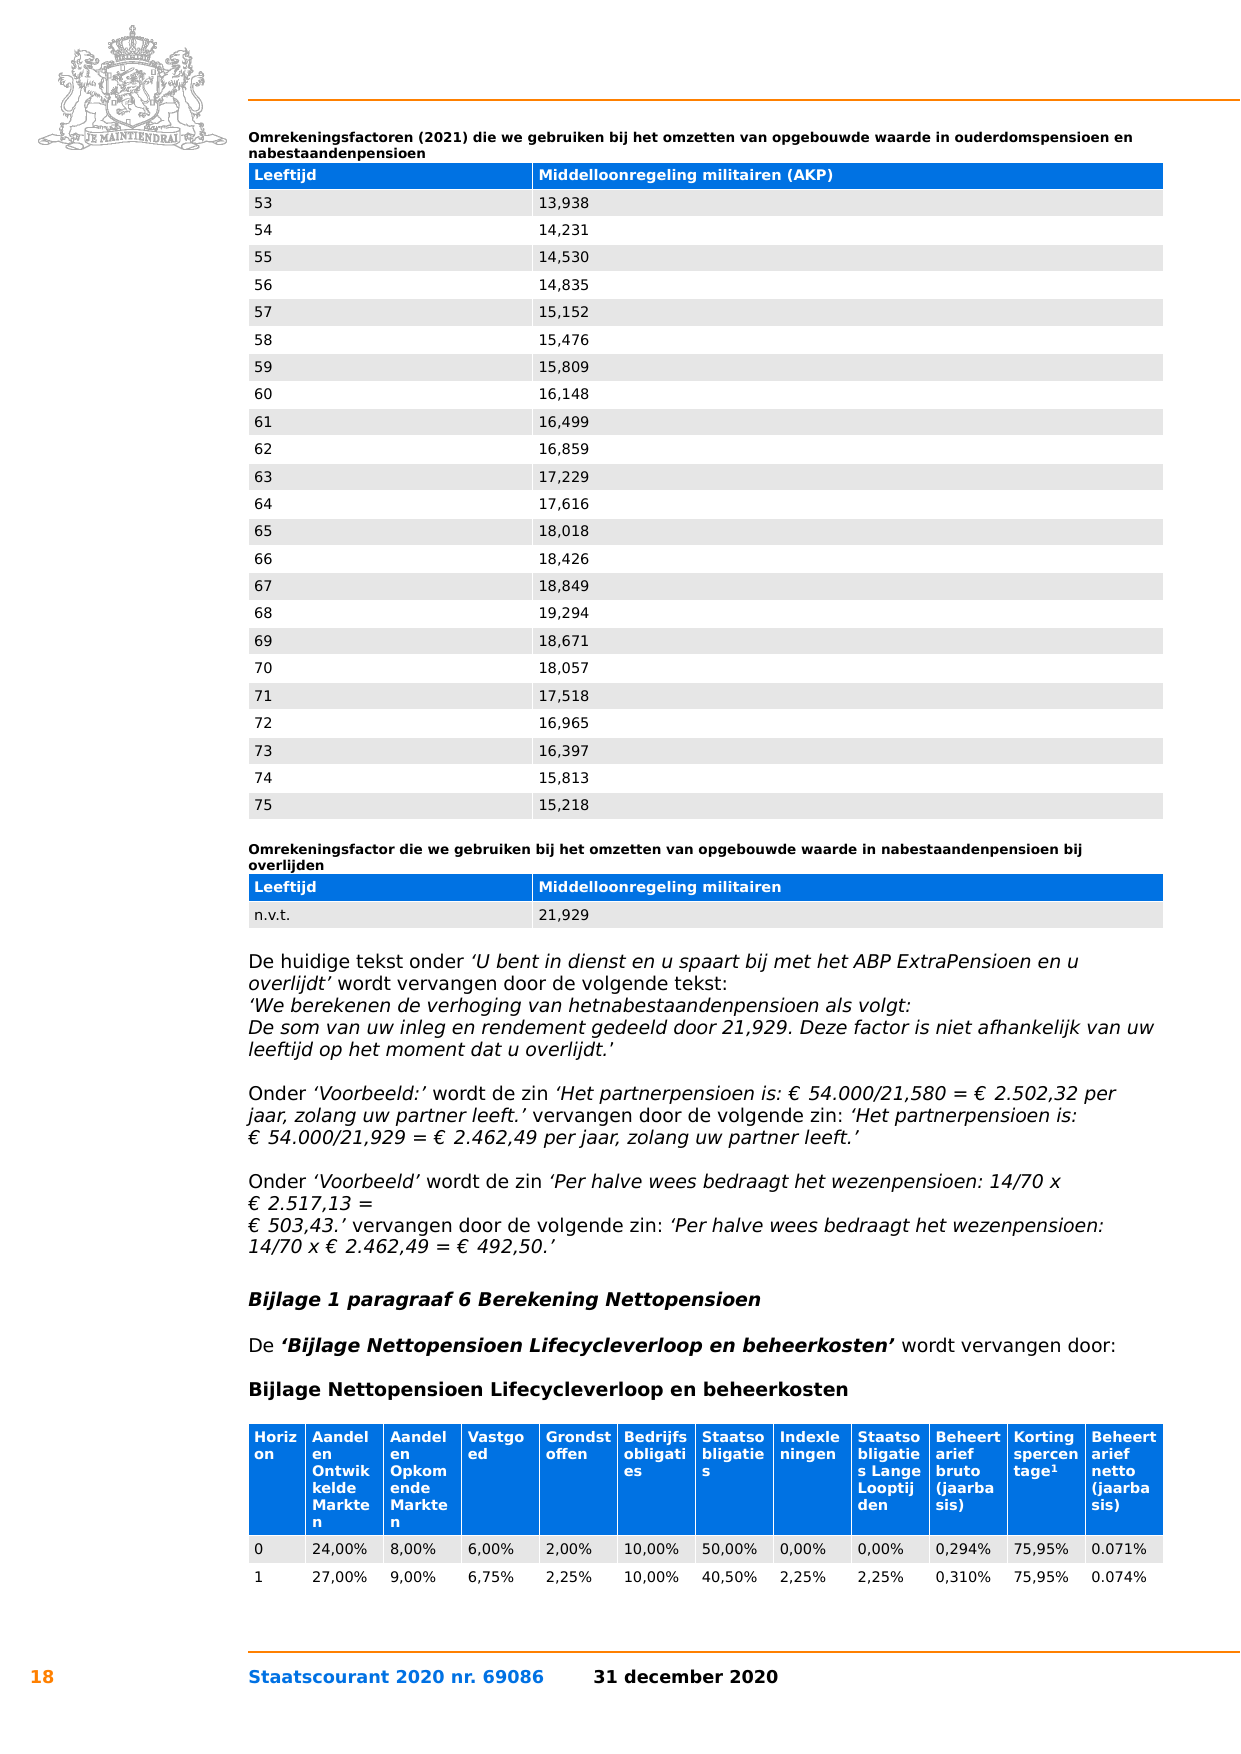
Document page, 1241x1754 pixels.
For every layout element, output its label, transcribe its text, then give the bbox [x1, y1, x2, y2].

table_header Omrekeningsfactor die we gebruiken bij het omzetten van opgebouwde waarde in nabestaandenpensioen bij overlijden [248, 842, 1163, 873]
table_cell Middelloonregeling militairen [533, 874, 1163, 901]
table_cell 2,25% [774, 1564, 851, 1590]
table_cell 16,859 [533, 436, 1163, 463]
table_cell 15,152 [533, 299, 1163, 326]
table_cell 10,00% [618, 1564, 695, 1590]
table_cell 2,00% [540, 1536, 617, 1563]
table_header Beheertarief netto (jaarbasis) [1086, 1424, 1163, 1535]
table_cell 18,057 [533, 656, 1163, 682]
table_header Staatsobligaties [696, 1424, 773, 1535]
text Onder ‘Voorbeeld’ wordt de zin ‘Per halve wees bedraagt het wezenpensioen: 14/70 x € 2.517,13 = [248, 1171, 1163, 1214]
table_header Grondstoffen [540, 1424, 617, 1535]
table_cell 54 [249, 217, 532, 243]
table_cell 0.074% [1086, 1564, 1163, 1590]
table_cell 2,25% [852, 1564, 929, 1590]
text Onder ‘Voorbeeld:’ wordt de zin ‘Het partnerpensioen is: € 54.000/21,580 = € 2.502,32 per jaar, zolang uw partner leeft.’ vervangen door de volgende zin: ‘Het partnerpensioen is: € 54.000/21,929 = € 2.462,49 per jaar, zolang uw partner leeft.’ [248, 1083, 1163, 1149]
table_cell 73 [249, 738, 532, 764]
table_cell 50,00% [696, 1536, 773, 1563]
table_cell 40,50% [696, 1564, 773, 1590]
table_cell 21,929 [533, 902, 1163, 928]
table_cell 59 [249, 354, 532, 381]
table_cell 53 [249, 190, 532, 216]
table_cell 17,616 [533, 491, 1163, 517]
table_cell 19,294 [533, 601, 1163, 627]
table_cell 57 [249, 299, 532, 326]
table_cell 56 [249, 272, 532, 298]
table_cell 68 [249, 601, 532, 627]
table_header Indexleningen [774, 1424, 851, 1535]
table_cell 27,00% [306, 1564, 383, 1590]
table_cell Middelloonregeling militairen (AKP) [533, 163, 1163, 189]
text Bijlage Nettopensioen Lifecycleverloop en beheerkosten [248, 1379, 1163, 1401]
table_cell 15,476 [533, 327, 1163, 353]
table_cell 0 [249, 1536, 305, 1563]
table_cell 18,018 [533, 519, 1163, 545]
table_cell 10,00% [618, 1536, 695, 1563]
table_header Bedrijfsobligaties [618, 1424, 695, 1535]
table_cell 15,218 [533, 793, 1163, 819]
table_cell 62 [249, 436, 532, 463]
table_cell 6,00% [462, 1536, 539, 1563]
table_cell 72 [249, 710, 532, 737]
table_cell 16,965 [533, 710, 1163, 737]
table_cell 75,95% [1008, 1536, 1085, 1563]
table_cell 65 [249, 519, 532, 545]
table_cell 1 [249, 1564, 305, 1590]
table_cell 0,00% [852, 1536, 929, 1563]
table_cell 60 [249, 382, 532, 408]
table_cell 18,426 [533, 546, 1163, 572]
table_cell 64 [249, 491, 532, 517]
table_header Vastgoed [462, 1424, 539, 1535]
table_header Aandelen Opkomende Markten [384, 1424, 461, 1535]
table_cell 15,809 [533, 354, 1163, 381]
table_cell 16,499 [533, 409, 1163, 435]
table_header Kortingspercentage1 [1008, 1424, 1085, 1535]
table_cell 18,671 [533, 628, 1163, 654]
table_cell 61 [249, 409, 532, 435]
picture [38, 25, 227, 150]
table_header Staatsobligaties Lange Looptijden [852, 1424, 929, 1535]
table_cell 55 [249, 245, 532, 271]
table_header Aandelen Ontwikkelde Markten [306, 1424, 383, 1535]
table_header Beheertarief bruto (jaarbasis) [930, 1424, 1007, 1535]
table_cell 8,00% [384, 1536, 461, 1563]
table_cell 0,310% [930, 1564, 1007, 1590]
table_cell 14,231 [533, 217, 1163, 243]
table_header Horizon [249, 1424, 305, 1535]
table_cell 69 [249, 628, 532, 654]
table_cell 74 [249, 765, 532, 791]
table_cell 71 [249, 683, 532, 709]
table_cell 0.071% [1086, 1536, 1163, 1563]
table_cell 24,00% [306, 1536, 383, 1563]
table_cell 66 [249, 546, 532, 572]
table_cell 0,294% [930, 1536, 1007, 1563]
table_cell 75 [249, 793, 532, 819]
table_cell 17,229 [533, 464, 1163, 490]
table_cell 14,835 [533, 272, 1163, 298]
table_cell n.v.t. [249, 902, 532, 928]
text De ‘Bijlage Nettopensioen Lifecycleverloop en beheerkosten’ wordt vervangen door: [248, 1335, 1163, 1357]
text ‘We berekenen de verhoging van hetnabestaandenpensioen als volgt: [248, 995, 1163, 1017]
table_cell 63 [249, 464, 532, 490]
table_cell Leeftijd [249, 874, 532, 901]
table_cell 13,938 [533, 190, 1163, 216]
table_header Omrekeningsfactoren (2021) die we gebruiken bij het omzetten van opgebouwde waarde in ouderdomspensioen en nabestaandenpensioen [248, 130, 1163, 161]
table_cell 75,95% [1008, 1564, 1085, 1590]
text € 503,43.’ vervangen door de volgende zin: ‘Per halve wees bedraagt het wezenpensioen: 14/70 x € 2.462,49 = € 492,50.’ [248, 1214, 1163, 1258]
table_cell 0,00% [774, 1536, 851, 1563]
table_cell 67 [249, 573, 532, 600]
table_cell 14,530 [533, 245, 1163, 271]
table_cell 58 [249, 327, 532, 353]
table_cell 18,849 [533, 573, 1163, 600]
text De som van uw inleg en rendement gedeeld door 21,929. Deze factor is niet afhankelijk van uw leeftijd op het moment dat u overlijdt.’ [248, 1017, 1163, 1061]
table_cell 16,148 [533, 382, 1163, 408]
table_cell Leeftijd [249, 163, 532, 189]
table_cell 70 [249, 656, 532, 682]
table_cell 15,813 [533, 765, 1163, 791]
table_cell 16,397 [533, 738, 1163, 764]
table_cell 2,25% [540, 1564, 617, 1590]
table_cell 9,00% [384, 1564, 461, 1590]
table_cell 17,518 [533, 683, 1163, 709]
subtitle Bijlage 1 paragraaf 6 Berekening Nettopensioen [248, 1288, 1163, 1310]
text De huidige tekst onder ‘U bent in dienst en u spaart bij met het ABP ExtraPensioen en u overlijdt’ wordt vervangen door de volgende tekst: [248, 951, 1163, 995]
table_cell 6,75% [462, 1564, 539, 1590]
